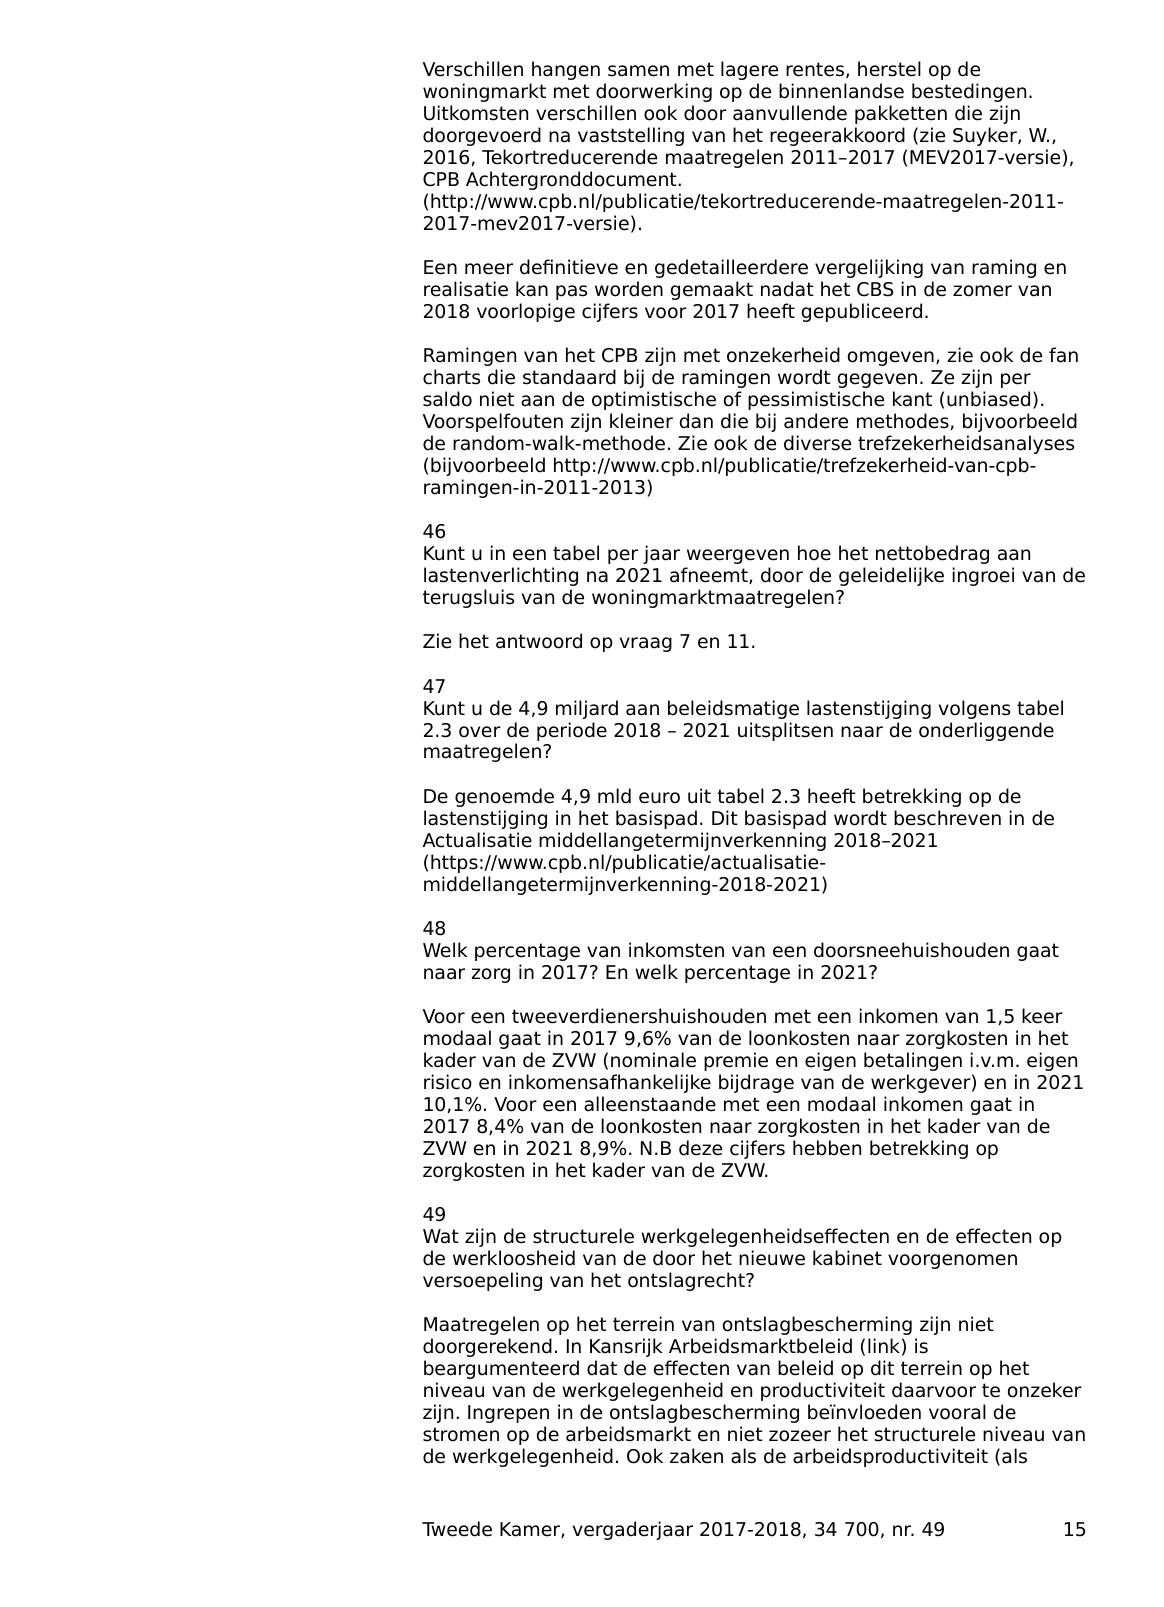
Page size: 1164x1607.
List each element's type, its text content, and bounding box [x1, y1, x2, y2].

text Voor een tweeverdienershuishouden met een inkomen van 1,5 keer modaal gaat in 2017 9,6% van de loonkosten naar zorgkosten in het kader van de ZVW (nominale premie en eigen betalingen i.v.m. eigen risico en inkomensafhankelijke bijdrage van de werkgever) en in 2021 10,1%. Voor een alleenstaande met een modaal inkomen gaat in 2017 8,4% van de loonkosten naar zorgkosten in het kader van de ZVW en in 2021 8,9%. N.B deze cijfers hebben betrekking op zorgkosten in het kader van de ZVW. [422, 1006, 1087, 1182]
text 47 [422, 676, 1087, 697]
text Welk percentage van inkomsten van een doorsneehuishouden gaat naar zorg in 2017? En welk percentage in 2021? [422, 940, 1087, 984]
text Kunt u in een tabel per jaar weergeven hoe het nettobedrag aan lastenverlichting na 2021 afneemt, door de geleidelijke ingroei van de terugsluis van de woningmarktmaatregelen? [422, 543, 1087, 609]
text Kunt u de 4,9 miljard aan beleidsmatige lastenstijging volgens tabel 2.3 over de periode 2018 – 2021 uitsplitsen naar de onderliggende maatregelen? [422, 697, 1087, 763]
text Ramingen van het CPB zijn met onzekerheid omgeven, zie ook de fan charts die standaard bij de ramingen wordt gegeven. Ze zijn per saldo niet aan de optimistische of pessimistische kant (unbiased). Voorspelfouten zijn kleiner dan die bij andere methodes, bijvoorbeeld de random-walk-methode. Zie ook de diverse trefzekerheidsanalyses (bijvoorbeeld http://www.cpb.nl/publicatie/trefzekerheid-van-cpb-ramingen-in-2011-2013) [422, 345, 1087, 499]
text Wat zijn de structurele werkgelegenheidseffecten en de effecten op de werkloosheid van de door het nieuwe kabinet voorgenomen versoepeling van het ontslagrecht? [422, 1226, 1087, 1292]
text 46 [422, 521, 1087, 543]
text Verschillen hangen samen met lagere rentes, herstel op de woningmarkt met doorwerking op de binnenlandse bestedingen. Uitkomsten verschillen ook door aanvullende pakketten die zijn doorgevoerd na vaststelling van het regeerakkoord (zie Suyker, W., 2016, Tekortreducerende maatregelen 2011–2017 (MEV2017-versie), CPB Achtergronddocument. (http://www.cpb.nl/publicatie/tekortreducerende-maatregelen-2011-2017-mev2017-versie). [422, 59, 1087, 235]
text 48 [422, 918, 1087, 940]
text De genoemde 4,9 mld euro uit tabel 2.3 heeft betrekking op de lastenstijging in het basispad. Dit basispad wordt beschreven in de Actualisatie middellangetermijnverkenning 2018–2021 (https://www.cpb.nl/publicatie/actualisatie-middellangetermijnverkenning-2018-2021) [422, 786, 1087, 896]
text Maatregelen op het terrein van ontslagbescherming zijn niet doorgerekend. In Kansrijk Arbeidsmarktbeleid (link) is beargumenteerd dat de effecten van beleid op dit terrein op het niveau van de werkgelegenheid en productiviteit daarvoor te onzeker zijn. Ingrepen in de ontslagbescherming beïnvloeden vooral de stromen op de arbeidsmarkt en niet zozeer het structurele niveau van de werkgelegenheid. Ook zaken als de arbeidsproductiviteit (als [422, 1314, 1087, 1468]
text 49 [422, 1204, 1087, 1226]
text Zie het antwoord op vraag 7 en 11. [422, 631, 1087, 653]
text Een meer definitieve en gedetailleerdere vergelijking van raming en realisatie kan pas worden gemaakt nadat het CBS in de zomer van 2018 voorlopige cijfers voor 2017 heeft gepubliceerd. [422, 257, 1087, 323]
